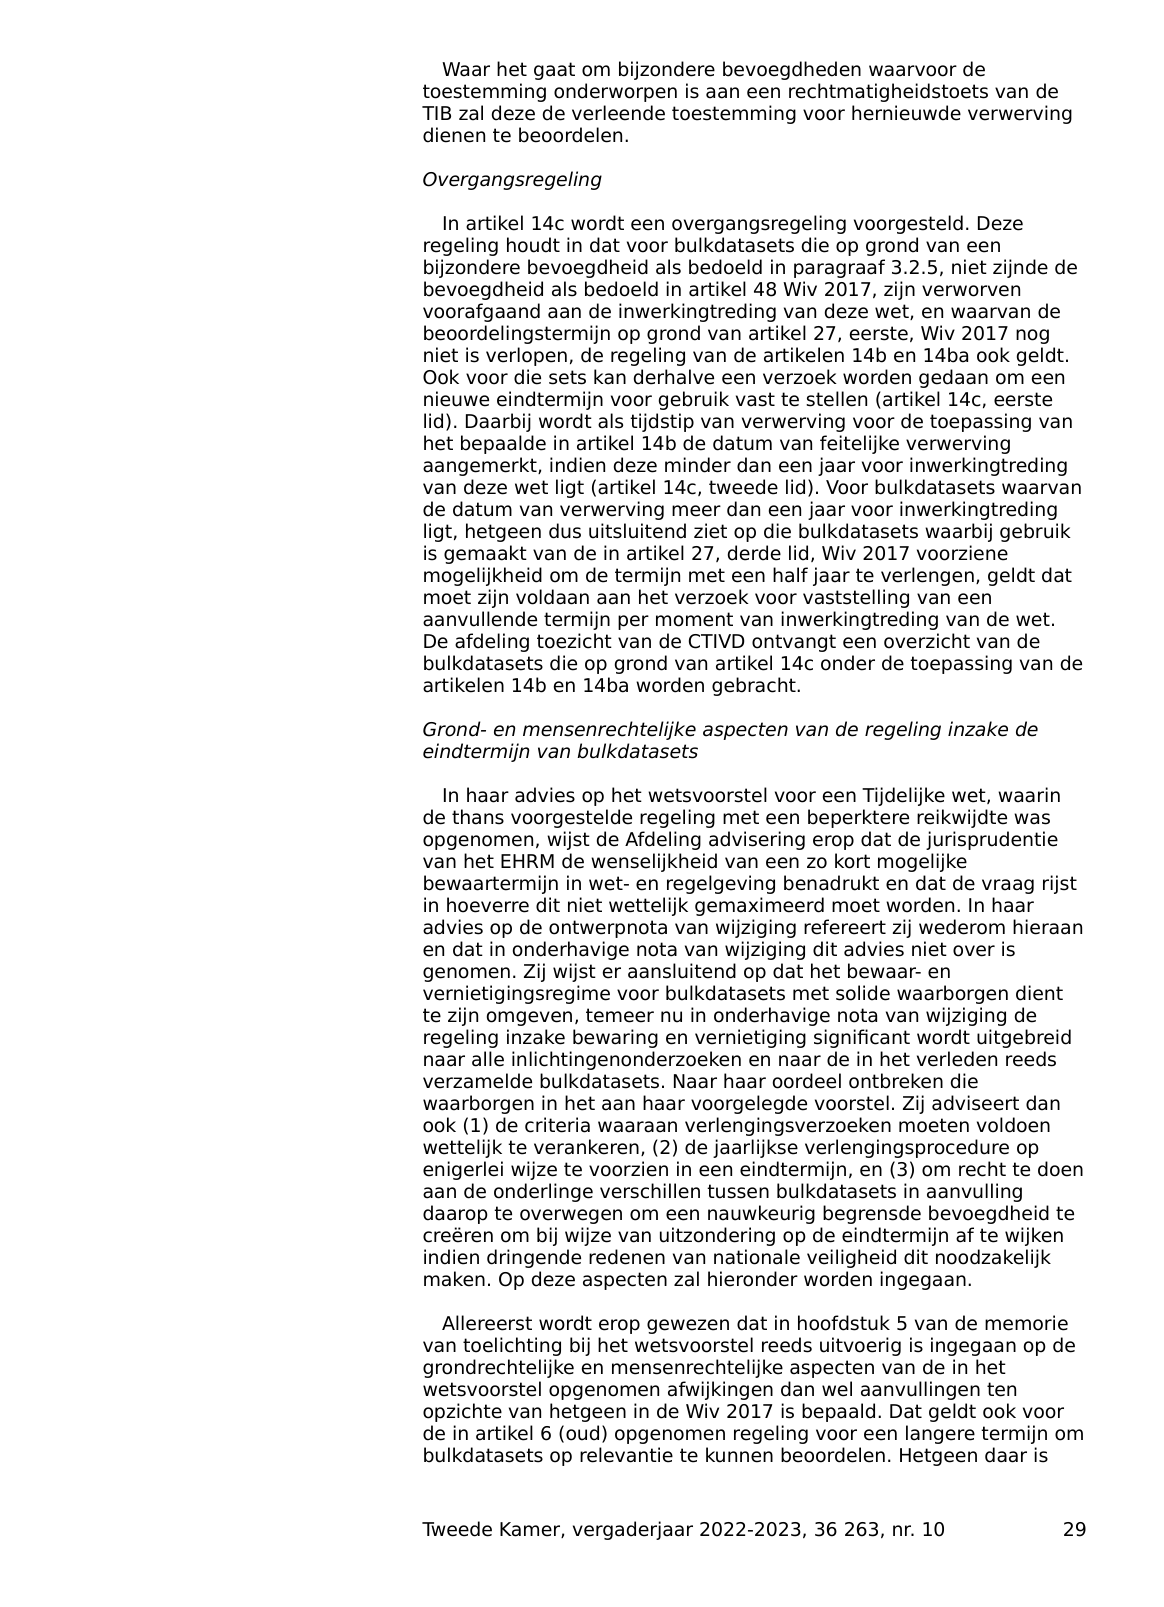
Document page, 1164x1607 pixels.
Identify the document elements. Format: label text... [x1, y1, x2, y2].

subtitle Grond- en mensenrechtelijke aspecten van de regeling inzake de eindtermijn van bulkdatasets [422, 719, 1087, 763]
text Waar het gaat om bijzondere bevoegdheden waarvoor de toestemming onderworpen is aan een rechtmatigheidstoets van de TIB zal deze de verleende toestemming voor hernieuwde verwerving dienen te beoordelen. [422, 59, 1087, 147]
text In artikel 14c wordt een overgangsregeling voorgesteld. Deze regeling houdt in dat voor bulkdatasets die op grond van een bijzondere bevoegdheid als bedoeld in paragraaf 3.2.5, niet zijnde de bevoegdheid als bedoeld in artikel 48 Wiv 2017, zijn verworven voorafgaand aan de inwerkingtreding van deze wet, en waarvan de beoordelingstermijn op grond van artikel 27, eerste, Wiv 2017 nog niet is verlopen, de regeling van de artikelen 14b en 14ba ook geldt. Ook voor die sets kan derhalve een verzoek worden gedaan om een nieuwe eindtermijn voor gebruik vast te stellen (artikel 14c, eerste lid). Daarbij wordt als tijdstip van verwerving voor de toepassing van het bepaalde in artikel 14b de datum van feitelijke verwerving aangemerkt, indien deze minder dan een jaar voor inwerkingtreding van deze wet ligt (artikel 14c, tweede lid). Voor bulkdatasets waarvan de datum van verwerving meer dan een jaar voor inwerkingtreding ligt, hetgeen dus uitsluitend ziet op die bulkdatasets waarbij gebruik is gemaakt van de in artikel 27, derde lid, Wiv 2017 voorziene mogelijkheid om de termijn met een half jaar te verlengen, geldt dat moet zijn voldaan aan het verzoek voor vaststelling van een aanvullende termijn per moment van inwerkingtreding van de wet. De afdeling toezicht van de CTIVD ontvangt een overzicht van de bulkdatasets die op grond van artikel 14c onder de toepassing van de artikelen 14b en 14ba worden gebracht. [422, 213, 1087, 697]
subtitle Overgangsregeling [422, 169, 1087, 191]
text Allereerst wordt erop gewezen dat in hoofdstuk 5 van de memorie van toelichting bij het wetsvoorstel reeds uitvoerig is ingegaan op de grondrechtelijke en mensenrechtelijke aspecten van de in het wetsvoorstel opgenomen afwijkingen dan wel aanvullingen ten opzichte van hetgeen in de Wiv 2017 is bepaald. Dat geldt ook voor de in artikel 6 (oud) opgenomen regeling voor een langere termijn om bulkdatasets op relevantie te kunnen beoordelen. Hetgeen daar is [422, 1313, 1087, 1467]
text In haar advies op het wetsvoorstel voor een Tijdelijke wet, waarin de thans voorgestelde regeling met een beperktere reikwijdte was opgenomen, wijst de Afdeling advisering erop dat de jurisprudentie van het EHRM de wenselijkheid van een zo kort mogelijke bewaartermijn in wet- en regelgeving benadrukt en dat de vraag rijst in hoeverre dit niet wettelijk gemaximeerd moet worden. In haar advies op de ontwerpnota van wijziging refereert zij wederom hieraan en dat in onderhavige nota van wijziging dit advies niet over is genomen. Zij wijst er aansluitend op dat het bewaar- en vernietigingsregime voor bulkdatasets met solide waarborgen dient te zijn omgeven, temeer nu in onderhavige nota van wijziging de regeling inzake bewaring en vernietiging significant wordt uitgebreid naar alle inlichtingenonderzoeken en naar de in het verleden reeds verzamelde bulkdatasets. Naar haar oordeel ontbreken die waarborgen in het aan haar voorgelegde voorstel. Zij adviseert dan ook (1) de criteria waaraan verlengingsverzoeken moeten voldoen wettelijk te verankeren, (2) de jaarlijkse verlengingsprocedure op enigerlei wijze te voorzien in een eindtermijn, en (3) om recht te doen aan de onderlinge verschillen tussen bulkdatasets in aanvulling daarop te overwegen om een nauwkeurig begrensde bevoegdheid te creëren om bij wijze van uitzondering op de eindtermijn af te wijken indien dringende redenen van nationale veiligheid dit noodzakelijk maken. Op deze aspecten zal hieronder worden ingegaan. [422, 785, 1087, 1291]
